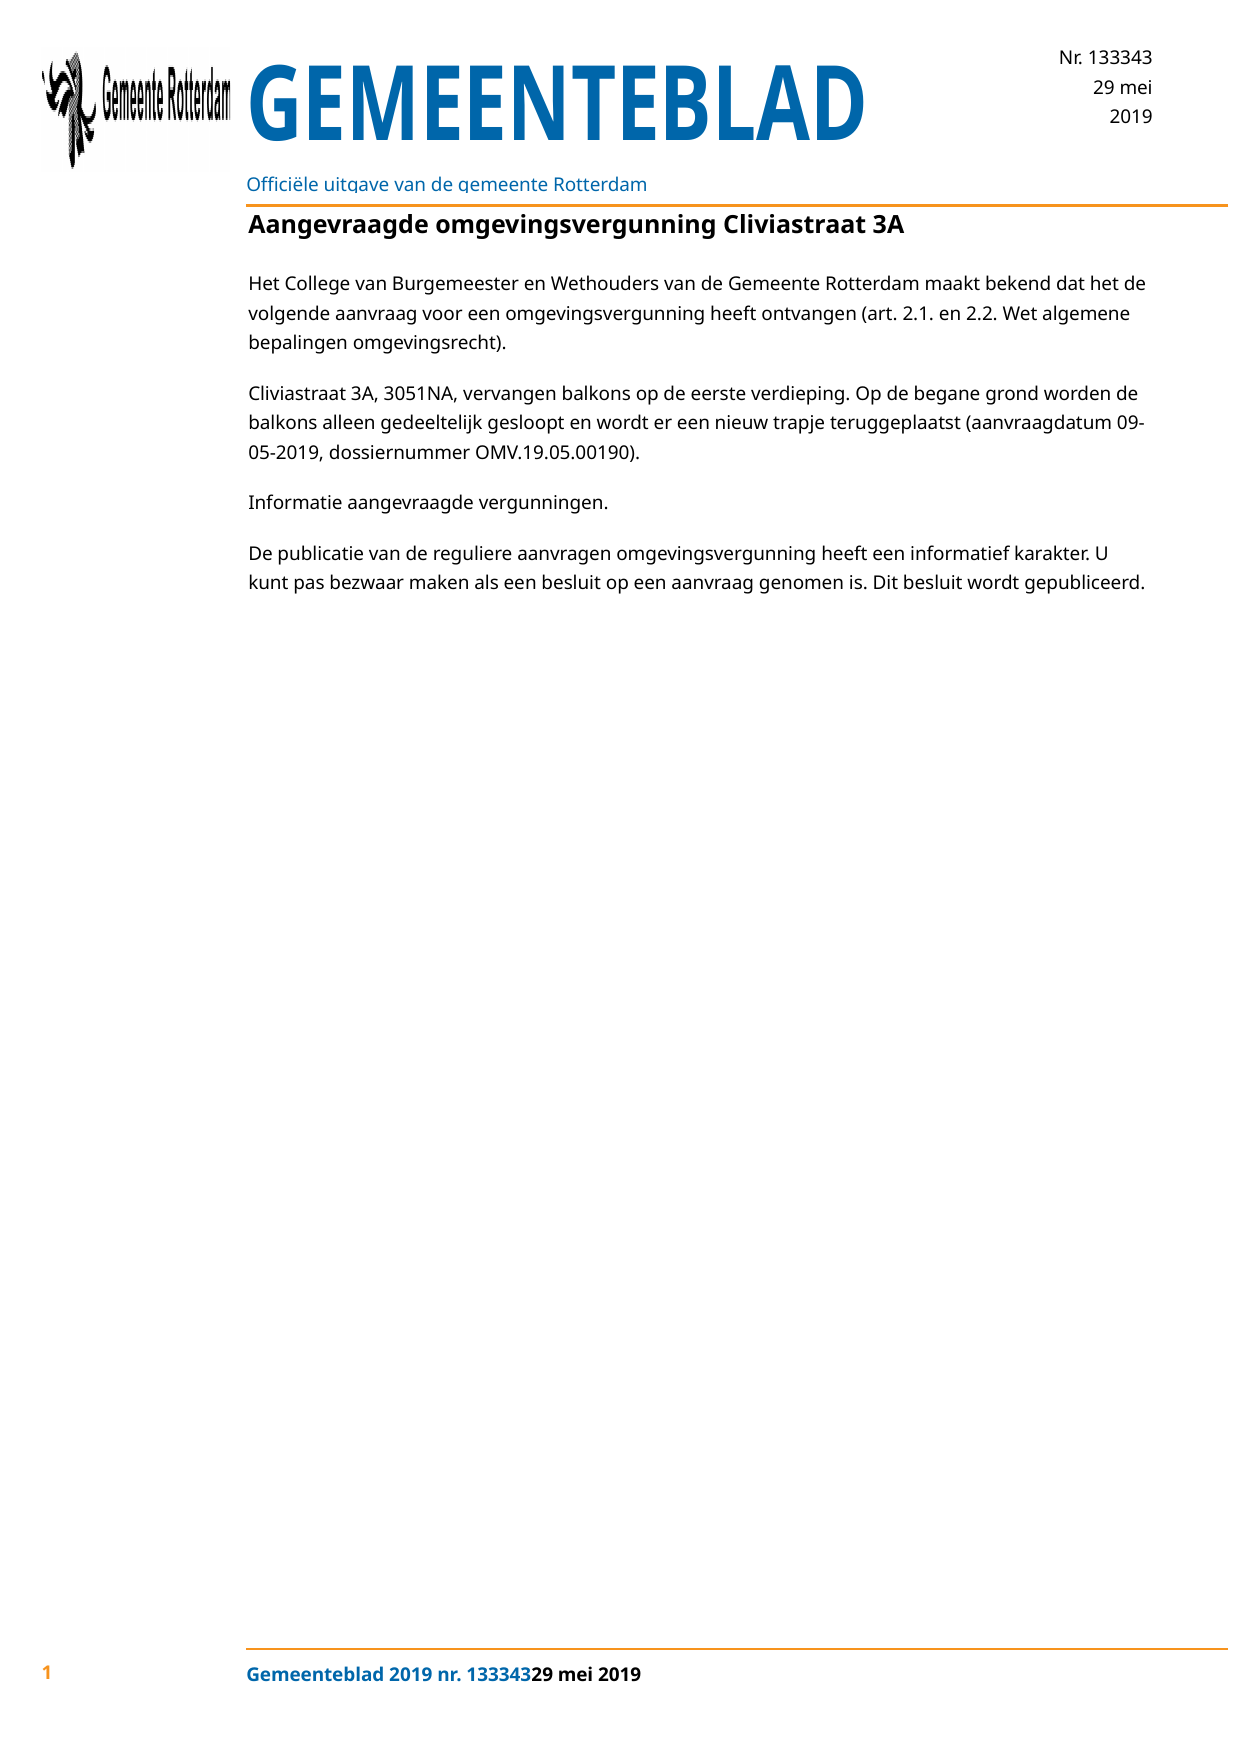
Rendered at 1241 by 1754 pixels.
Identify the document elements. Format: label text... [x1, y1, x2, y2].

text De publicatie van de reguliere aanvragen omgevingsvergunning heeft een informatief karakter. U kunt pas bezwaar maken als een besluit op een aanvraag genomen is. Dit besluit wordt gepubliceerd. [248, 540, 1152, 595]
text Aangevraagde omgevingsvergunning Cliviastraat 3A [248, 207, 1152, 241]
text Informatie aangevraagde vergunningen. [248, 489, 1152, 515]
picture [41, 47, 231, 172]
text Het College van Burgemeester en Wethouders van de Gemeente Rotterdam maakt bekend dat het de volgende aanvraag voor een omgevingsvergunning heeft ontvangen (art. 2.1. en 2.2. Wet algemene bepalingen omgevingsrecht). [248, 270, 1152, 355]
text Cliviastraat 3A, 3051NA, vervangen balkons op de eerste verdieping. Op de begane grond worden de balkons alleen gedeeltelijk gesloopt en wordt er een nieuw trapje teruggeplaatst (aanvraagdatum 09-05-2019, dossiernummer OMV.19.05.00190). [248, 380, 1152, 465]
